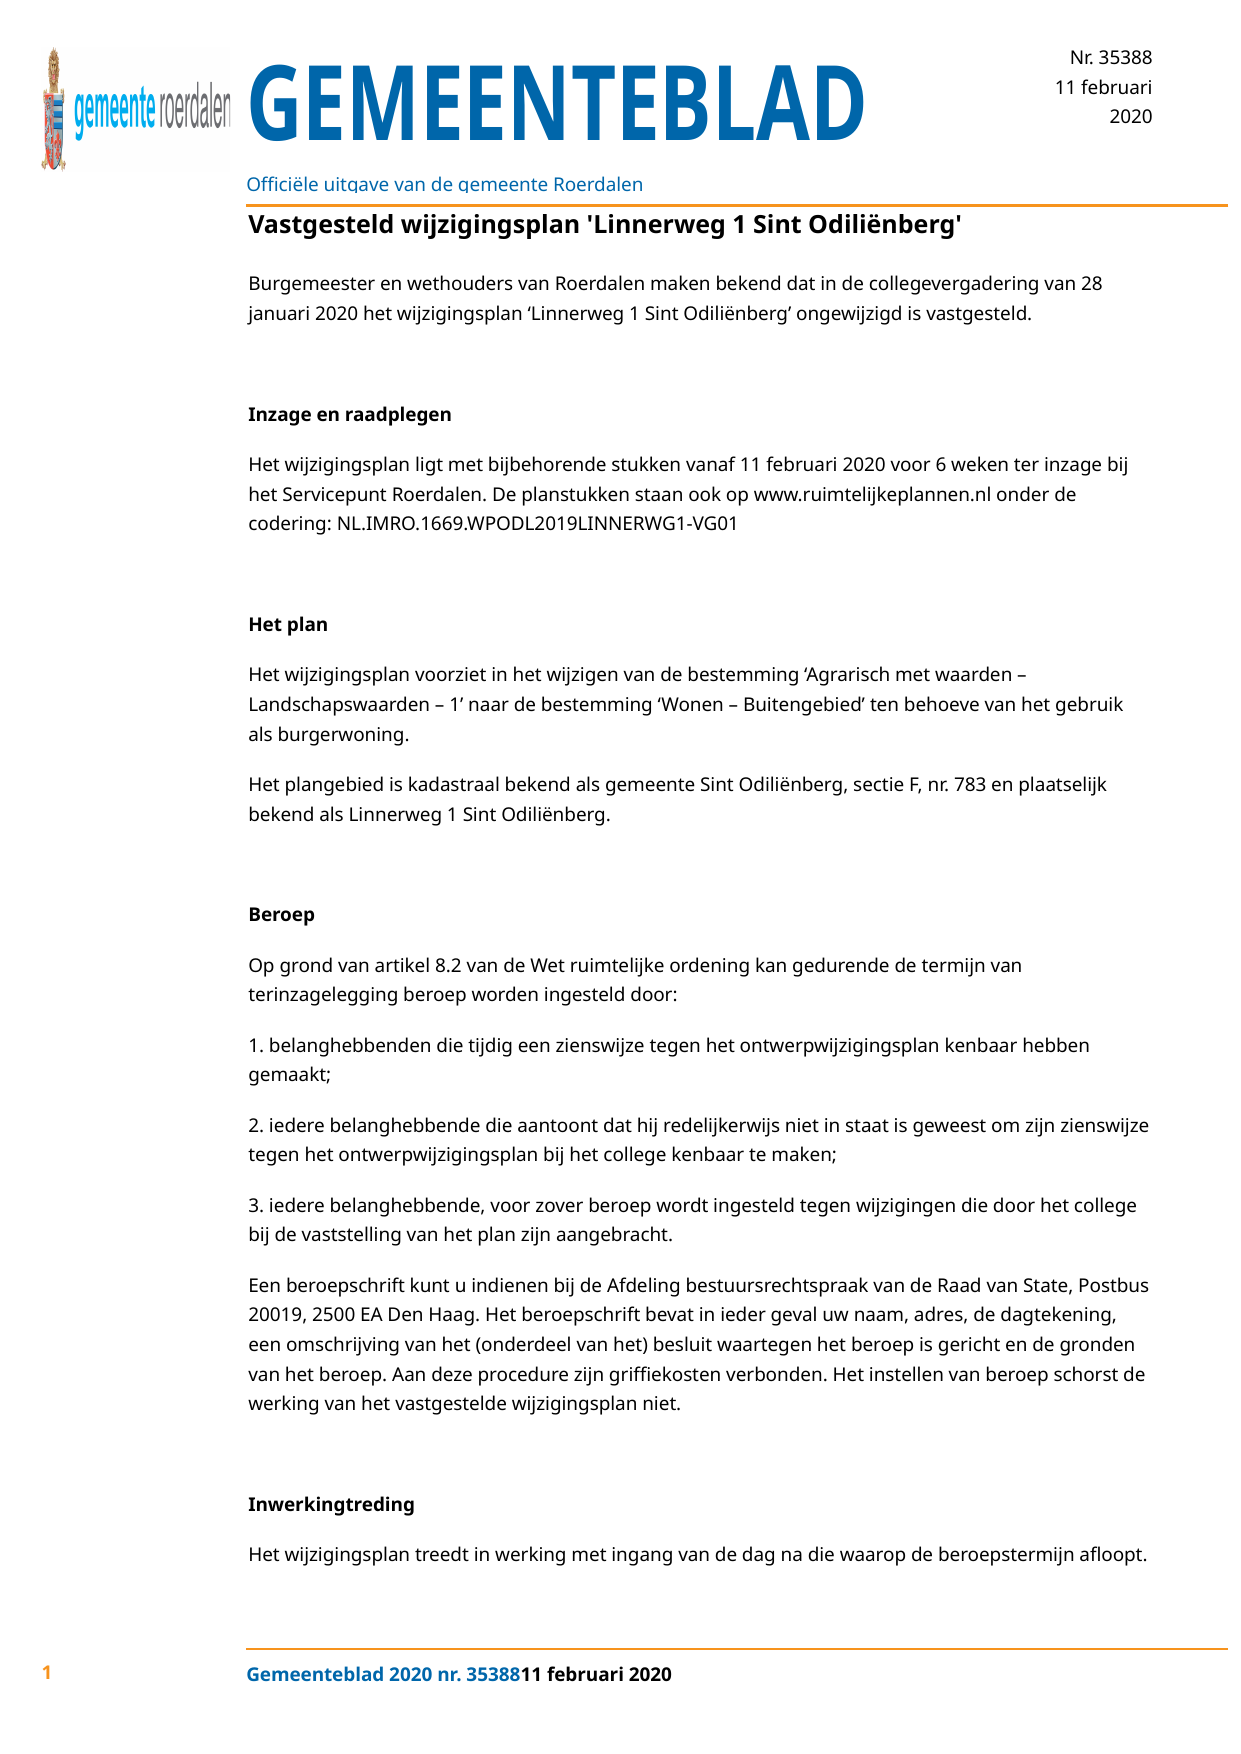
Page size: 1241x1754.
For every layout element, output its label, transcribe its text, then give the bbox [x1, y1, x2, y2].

text Het wijzigingsplan voorziet in het wijzigen van de bestemming ‘Agrarisch met waarden – Landschapswaarden – 1’ naar de bestemming ‘Wonen – Buitengebied’ ten behoeve van het gebruik als burgerwoning. [248, 662, 1152, 746]
text 2. iedere belanghebbende die aantoont dat hij redelijkerwijs niet in staat is geweest om zijn zienswijze tegen het ontwerpwijzigingsplan bij het college kenbaar te maken; [248, 1112, 1152, 1167]
text Inzage en raadplegen [248, 401, 1152, 426]
picture [41, 47, 231, 172]
text Burgemeester en wethouders van Roerdalen maken bekend dat in de collegevergadering van 28 januari 2020 het wijzigingsplan ‘Linnerweg 1 Sint Odiliënberg’ ongewijzigd is vastgesteld. [248, 270, 1152, 326]
text Een beroepschrift kunt u indienen bij de Afdeling bestuursrechtspraak van de Raad van State, Postbus 20019, 2500 EA Den Haag. Het beroepschrift bevat in ieder geval uw naam, adres, de dagtekening, een omschrijving van het (onderdeel van het) besluit waartegen het beroep is gericht en de gronden van het beroep. Aan deze procedure zijn griffiekosten verbonden. Het instellen van beroep schorst de werking van het vastgestelde wijzigingsplan niet. [248, 1272, 1152, 1416]
text 1. belanghebbenden die tijdig een zienswijze tegen het ontwerpwijzigingsplan kenbaar hebben gemaakt; [248, 1032, 1152, 1087]
text Het plan [248, 611, 1152, 637]
text Het plangebied is kadastraal bekend als gemeente Sint Odiliënberg, sectie F, nr. 783 en plaatselijk bekend als Linnerweg 1 Sint Odiliënberg. [248, 771, 1152, 826]
text Vastgesteld wijzigingsplan 'Linnerweg 1 Sint Odiliënberg' [248, 207, 1152, 241]
text Het wijzigingsplan treedt in werking met ingang van de dag na die waarop de beroepstermijn afloopt. [248, 1542, 1152, 1567]
text Op grond van artikel 8.2 van de Wet ruimtelijke ordening kan gedurende de termijn van terinzagelegging beroep worden ingesteld door: [248, 952, 1152, 1007]
text Het wijzigingsplan ligt met bijbehorende stukken vanaf 11 februari 2020 voor 6 weken ter inzage bij het Servicepunt Roerdalen. De planstukken staan ook op www.ruimtelijkeplannen.nl onder de codering: NL.IMRO.1669.WPODL2019LINNERWG1-VG01 [248, 451, 1152, 536]
text Inwerkingtreding [248, 1491, 1152, 1517]
text Beroep [248, 902, 1152, 927]
text 3. iedere belanghebbende, voor zover beroep wordt ingesteld tegen wijzigingen die door het college bij de vaststelling van het plan zijn aangebracht. [248, 1192, 1152, 1247]
